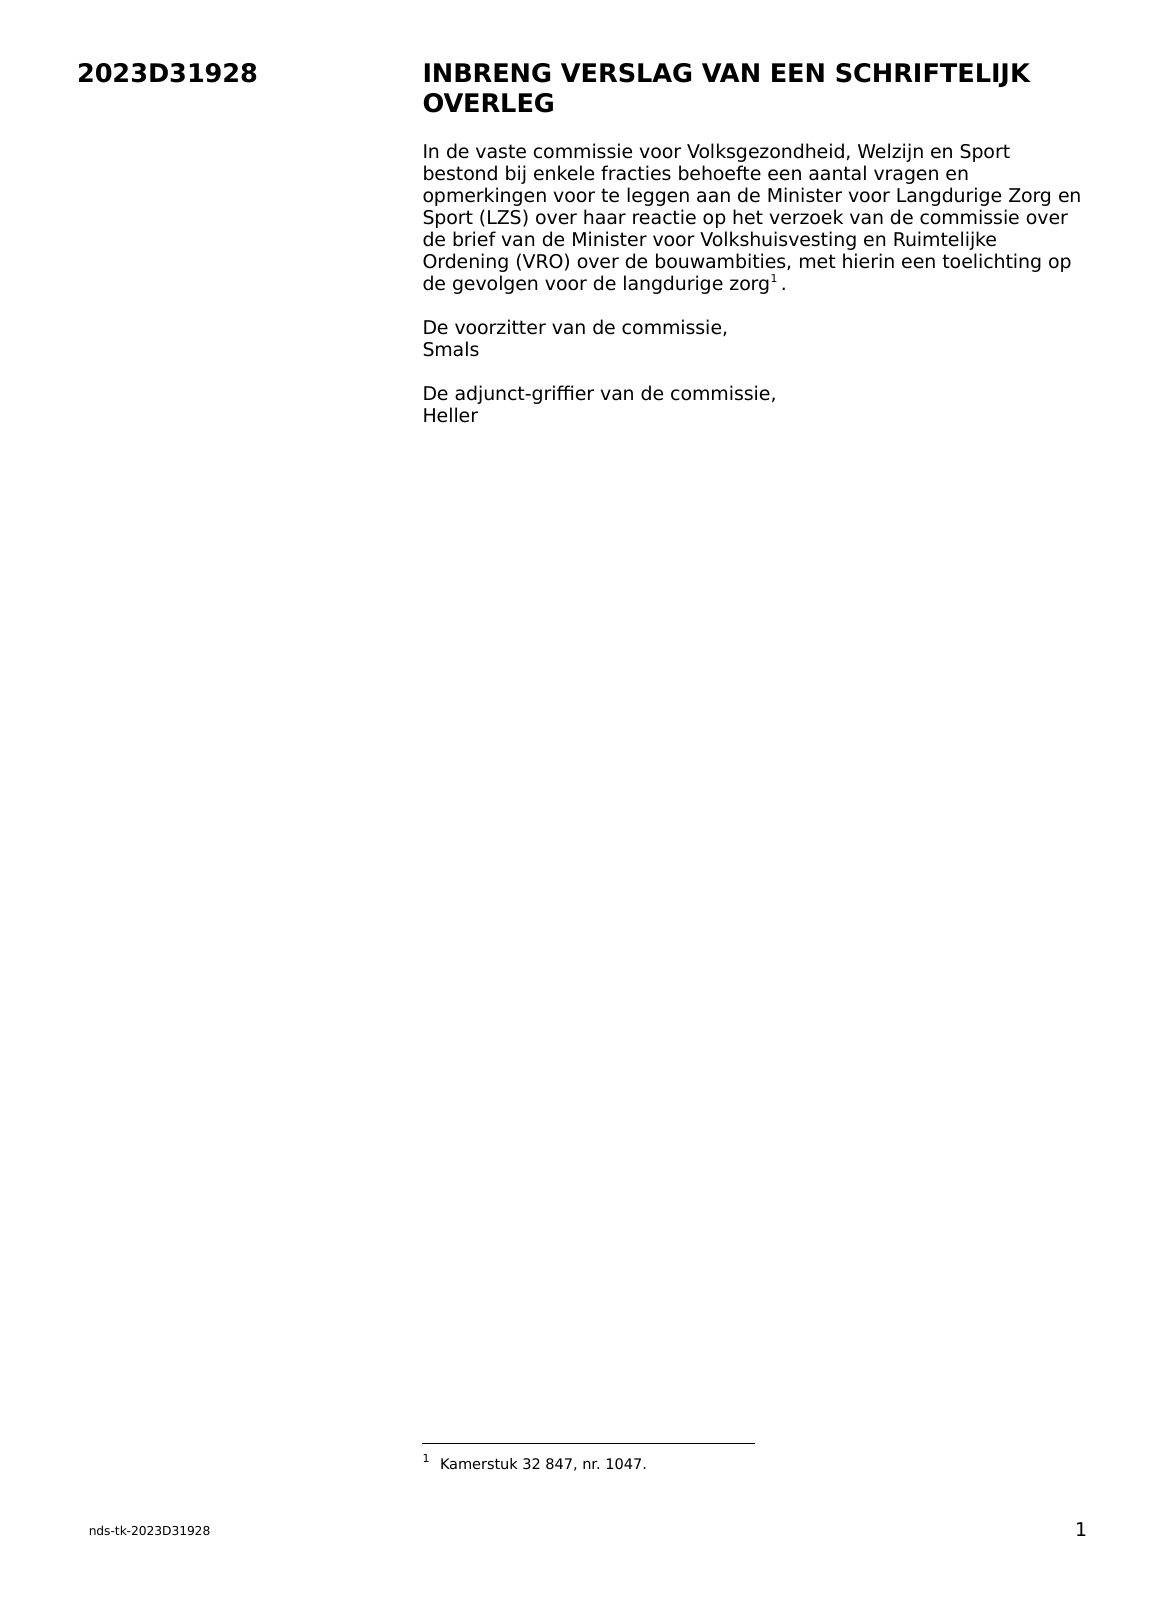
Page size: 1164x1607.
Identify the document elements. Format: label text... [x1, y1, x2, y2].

text Smals [422, 339, 1087, 361]
text Heller [422, 405, 1087, 427]
text nds-tk-2023D31928 [88, 1524, 323, 1538]
text In de vaste commissie voor Volksgezondheid, Welzijn en Sport bestond bij enkele fracties behoefte een aantal vragen en opmerkingen voor te leggen aan de Minister voor Langdurige Zorg en Sport (LZS) over haar reactie op het verzoek van de commissie over de brief van de Minister voor Volkshuisvesting en Ruimtelijke Ordening (VRO) over de bouwambities, met hierin een toelichting op de gevolgen voor de langdurige zorg. [422, 141, 1087, 294]
text Kamerstuk 32 847, nr. 1047. [422, 1452, 1087, 1474]
text 2023D31928 INBRENG VERSLAG VAN EEN SCHRIFTELIJK OVERLEG [77, 59, 1087, 118]
text De voorzitter van de commissie, [422, 317, 1087, 339]
text De adjunct-griffier van de commissie, [422, 383, 1087, 405]
